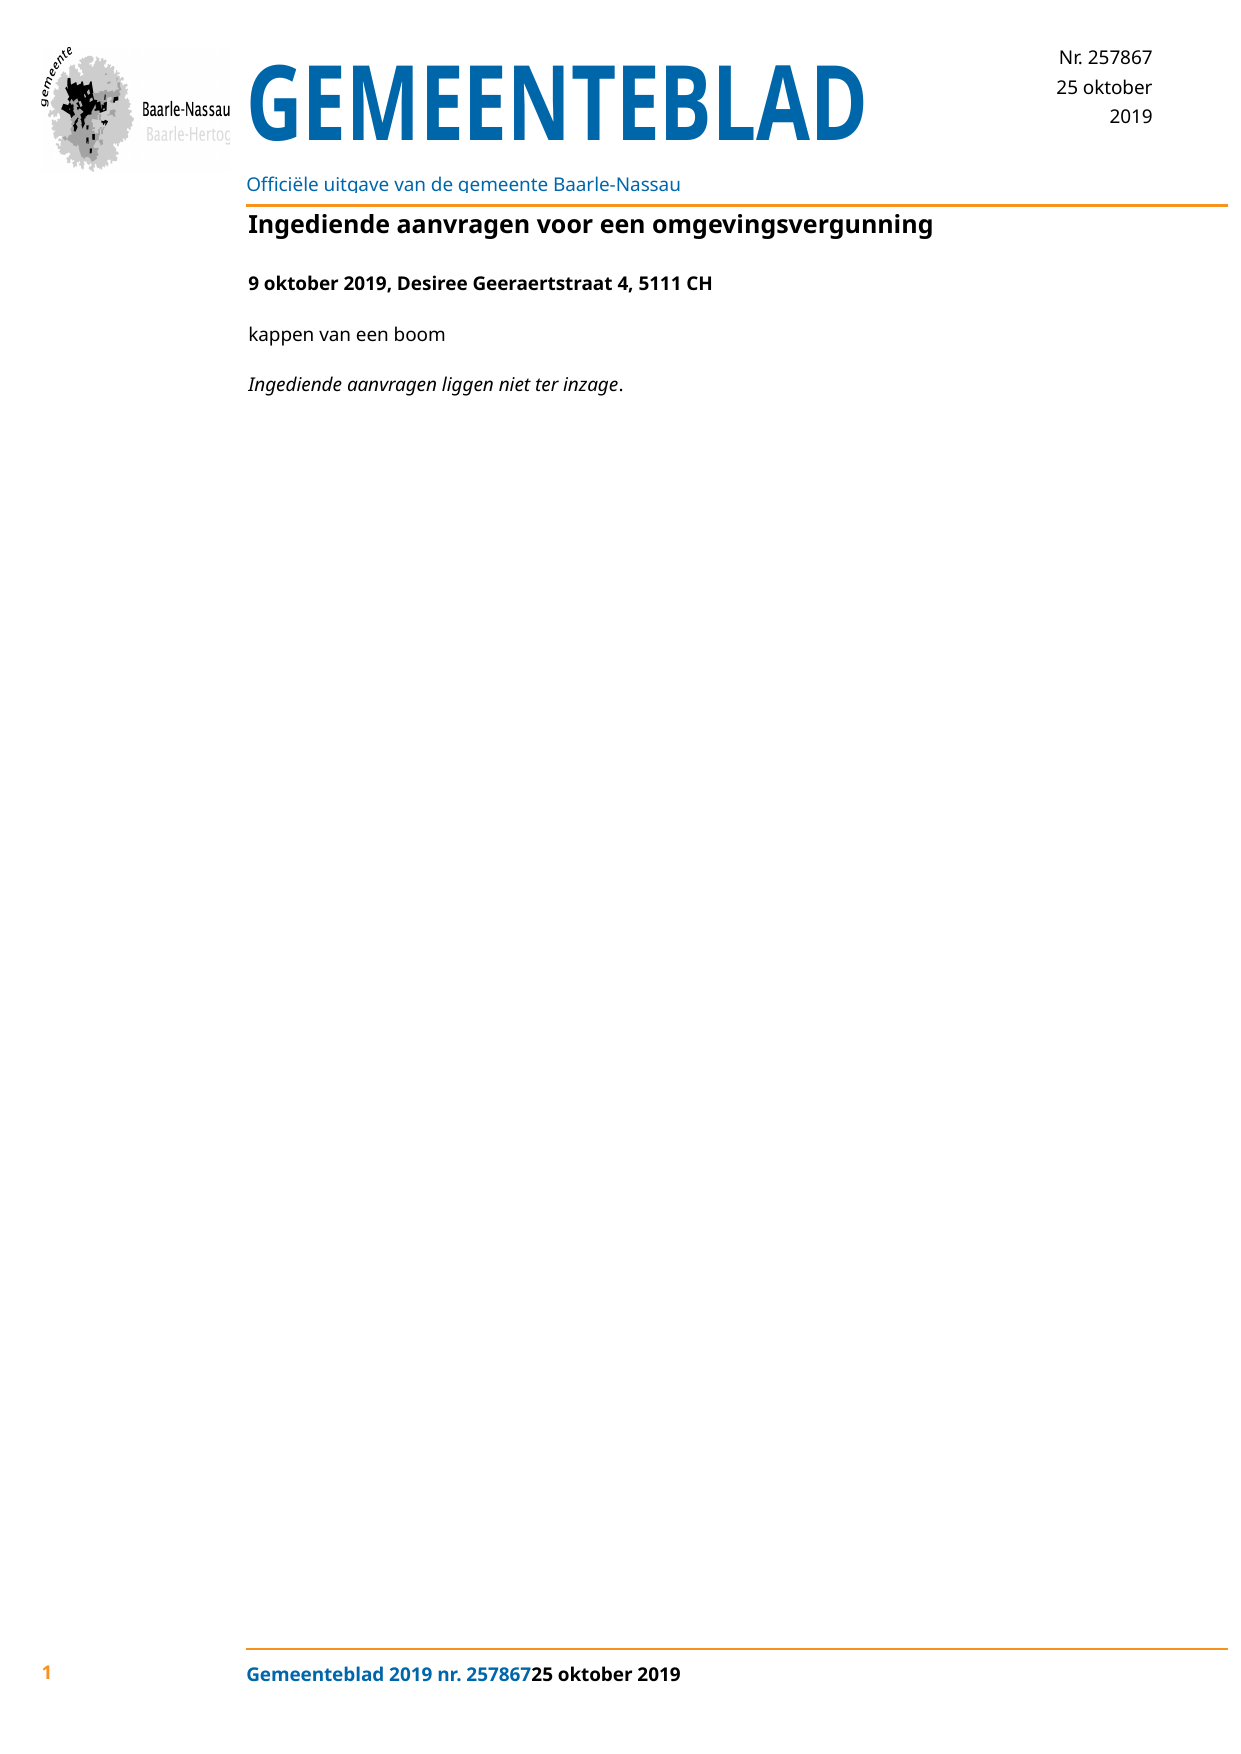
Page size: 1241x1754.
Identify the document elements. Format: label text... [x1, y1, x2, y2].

text Ingediende aanvragen voor een omgevingsvergunning [248, 207, 1152, 241]
text kappen van een boom [248, 321, 1152, 346]
picture [41, 47, 231, 172]
text 9 oktober 2019, Desiree Geeraertstraat 4, 5111 CH [248, 270, 1152, 296]
text Ingediende aanvragen liggen niet ter inzage. [248, 371, 1152, 397]
